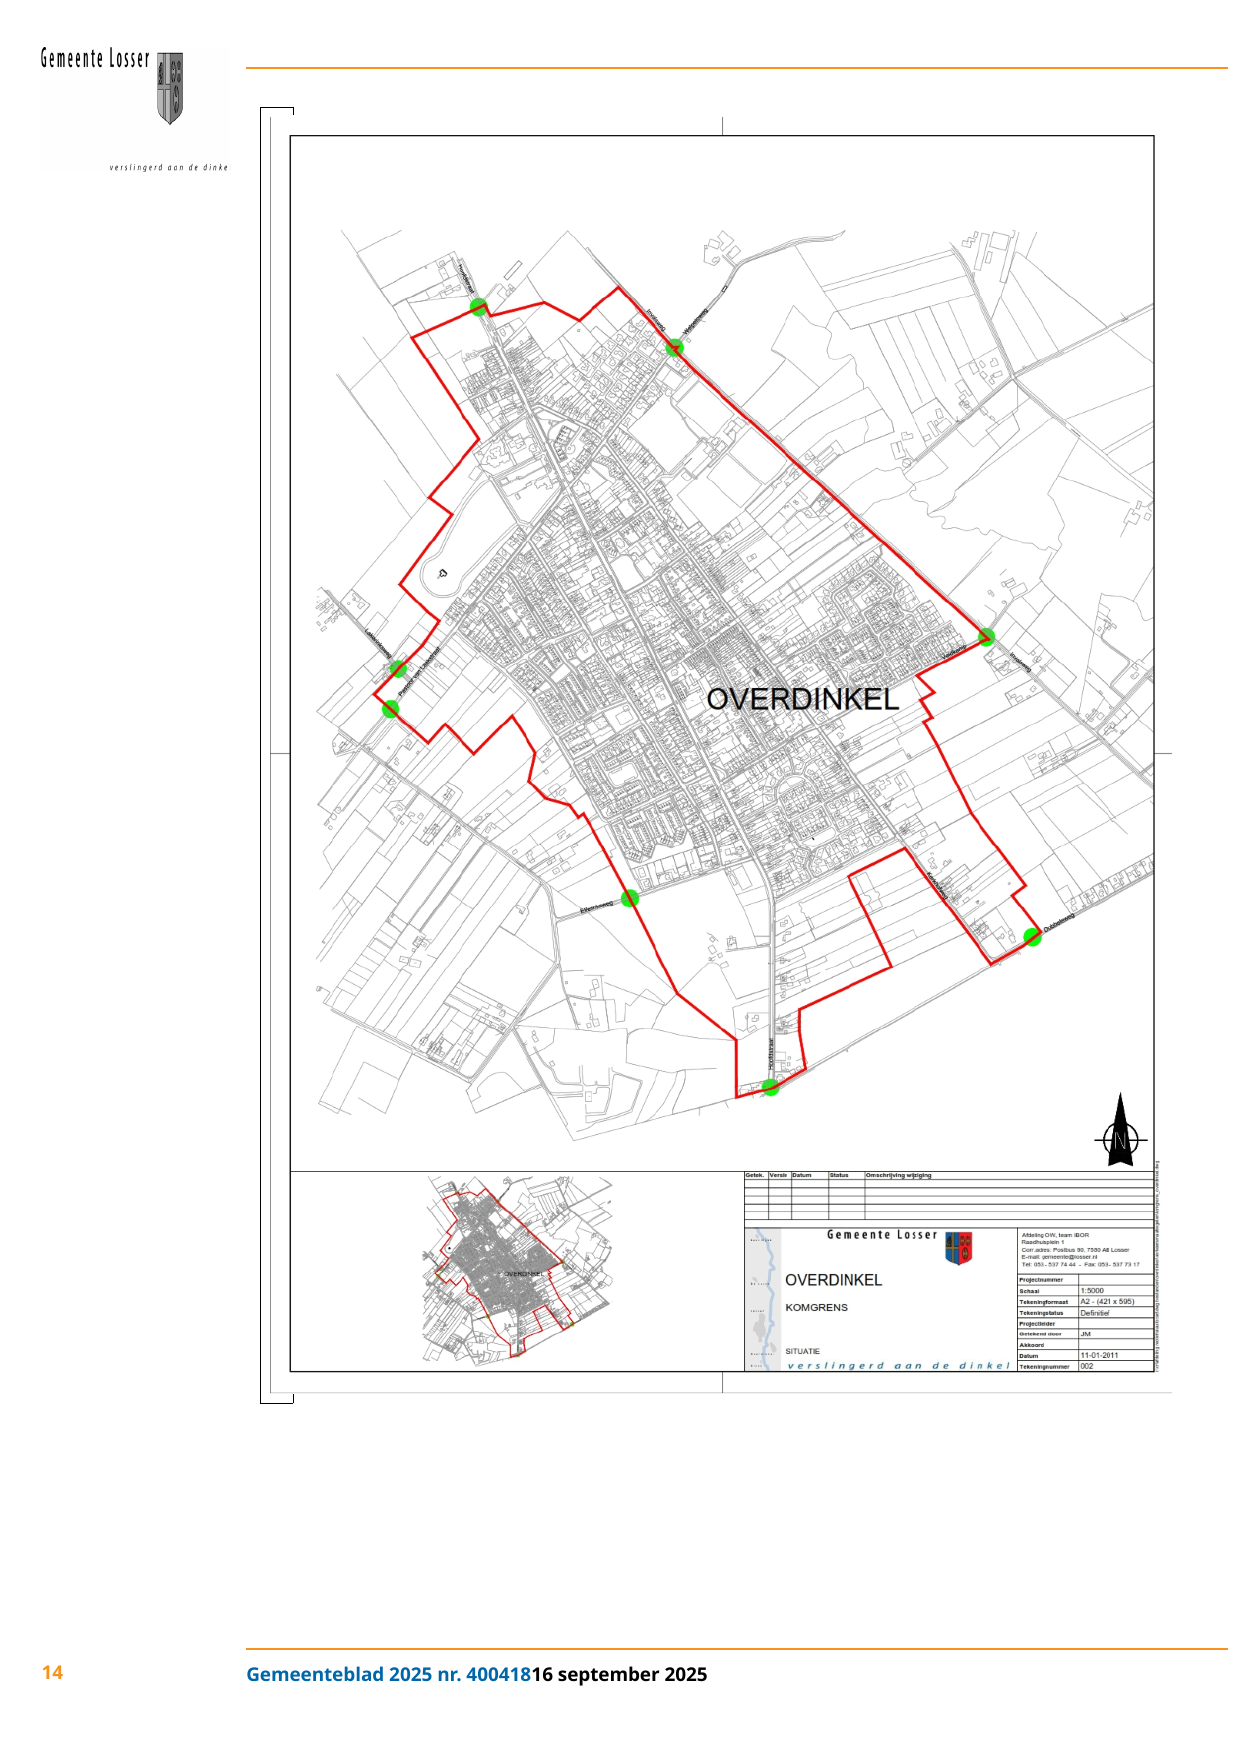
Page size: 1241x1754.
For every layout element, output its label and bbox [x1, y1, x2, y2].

picture [268, 115, 1173, 1394]
picture [41, 47, 231, 172]
